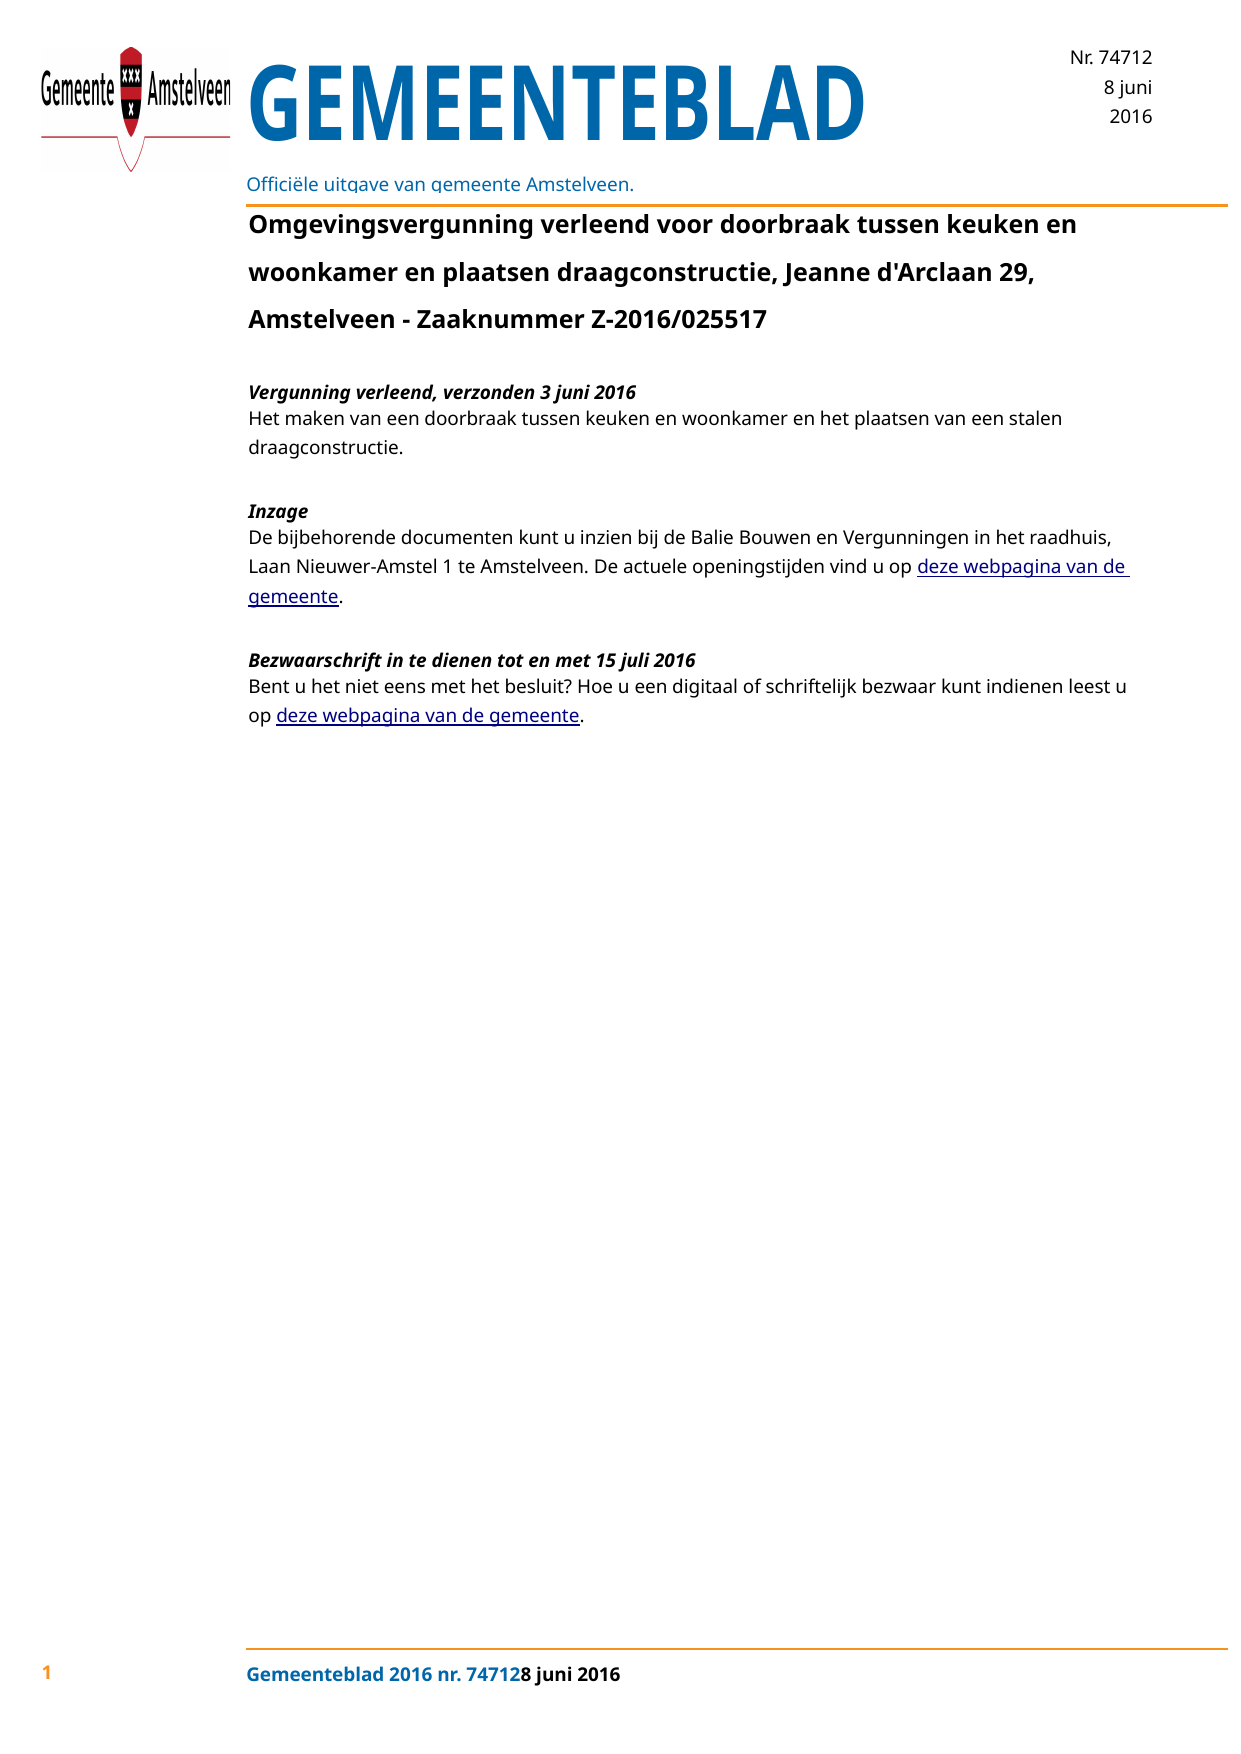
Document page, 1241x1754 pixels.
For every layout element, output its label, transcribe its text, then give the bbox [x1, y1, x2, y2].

text Omgevingsvergunning verleend voor doorbraak tussen keuken en woonkamer en plaatsen draagconstructie, Jeanne d'Arclaan 29, Amstelveen - Zaaknummer Z-2016/025517 [248, 207, 1152, 336]
text Het maken van een doorbraak tussen keuken en woonkamer en het plaatsen van een stalen draagconstructie. [248, 405, 1152, 460]
text Vergunning verleend, verzonden 3 juni 2016 [248, 379, 1152, 405]
picture [41, 47, 231, 172]
text Inzage [248, 498, 1152, 524]
text Bent u het niet eens met het besluit? Hoe u een digitaal of schriftelijk bezwaar kunt indienen leest u op deze webpagina van de gemeente. [248, 673, 1152, 728]
text Bezwaarschrift in te dienen tot en met 15 juli 2016 [248, 647, 1152, 673]
text De bijbehorende documenten kunt u inzien bij de Balie Bouwen en Vergunningen in het raadhuis, Laan Nieuwer-Amstel 1 te Amstelveen. De actuele openingstijden vind u op deze webpagina van de gemeente. [248, 524, 1152, 609]
